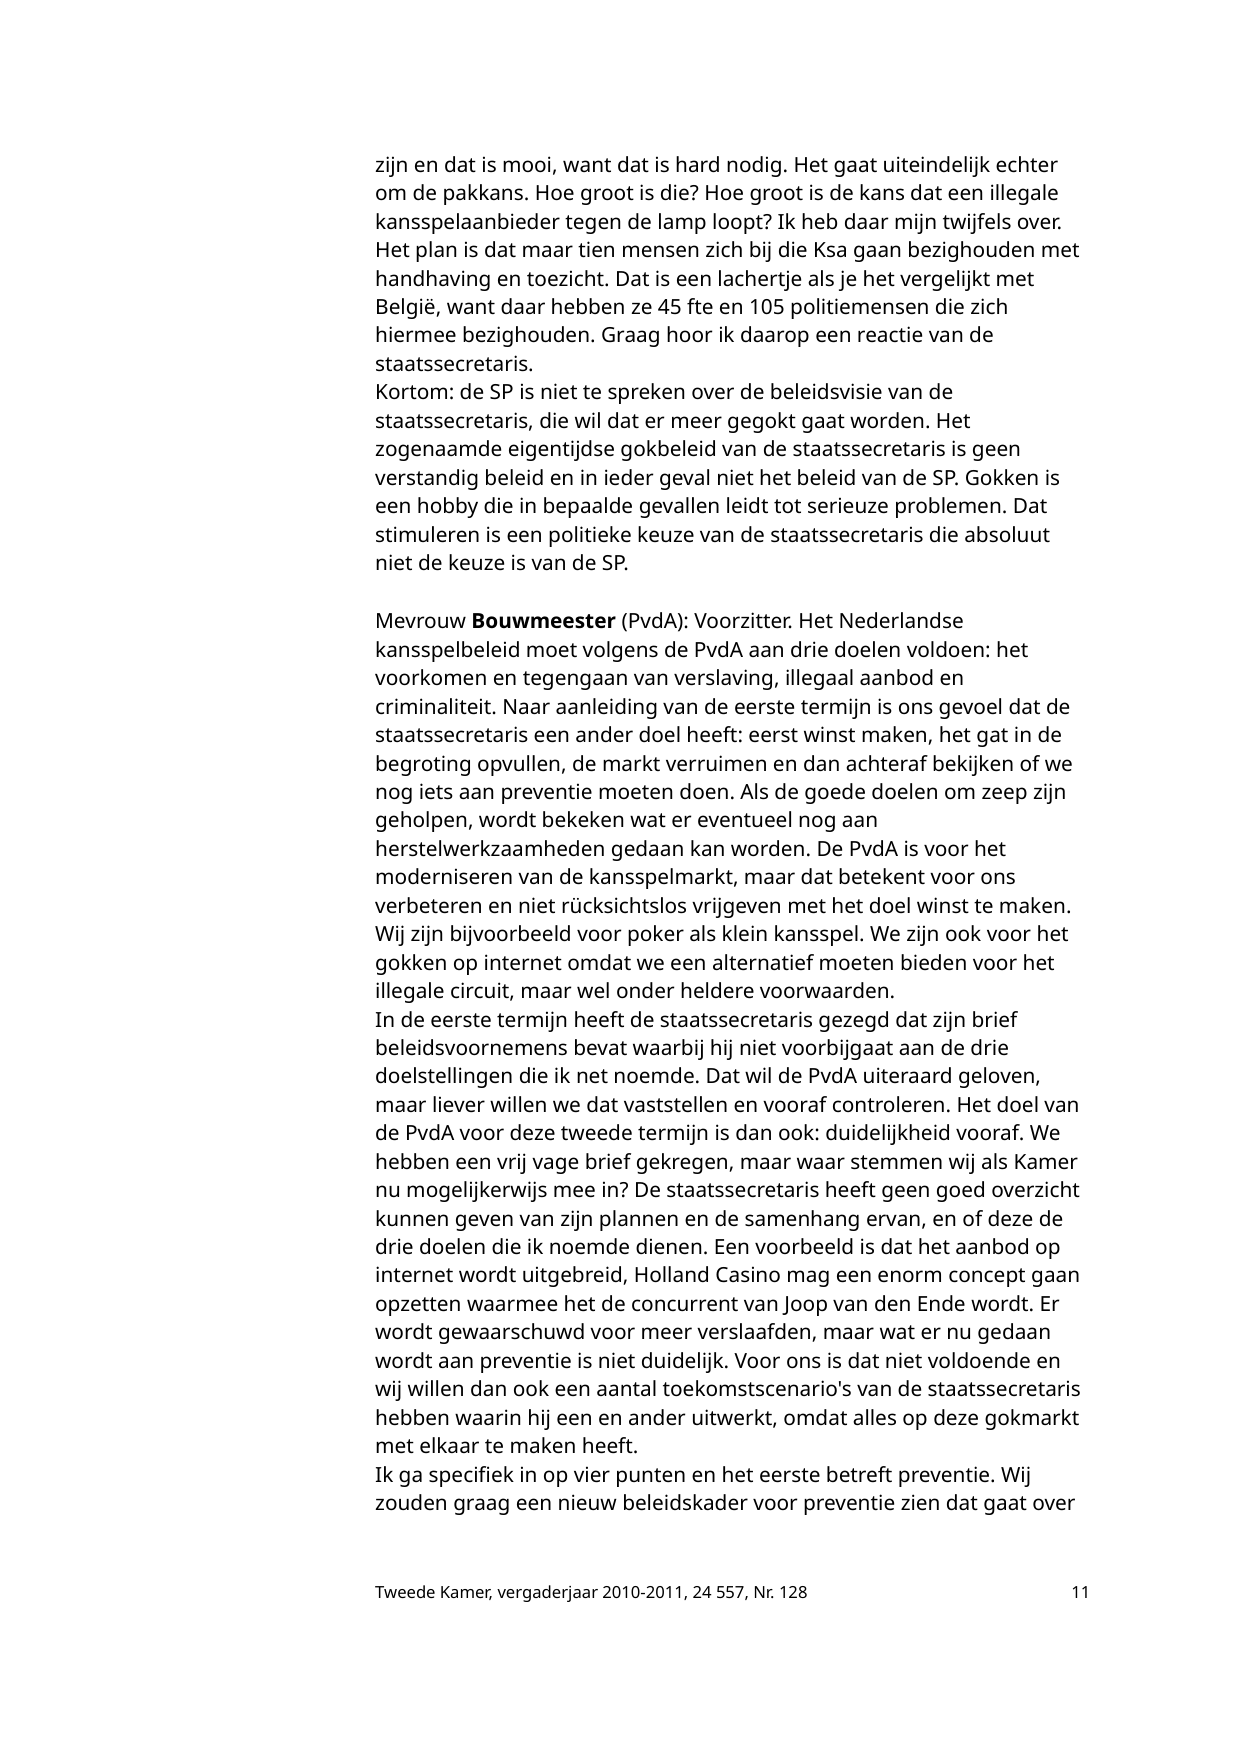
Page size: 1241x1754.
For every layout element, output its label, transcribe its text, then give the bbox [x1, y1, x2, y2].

text Mevrouw Bouwmeester (PvdA): Voorzitter. Het Nederlandse kansspelbeleid moet volgens de PvdA aan drie doelen voldoen: het voorkomen en tegengaan van verslaving, illegaal aanbod en criminaliteit. Naar aanleiding van de eerste termijn is ons gevoel dat de staatssecretaris een ander doel heeft: eerst winst maken, het gat in de begroting opvullen, de markt verruimen en dan achteraf bekijken of we nog iets aan preventie moeten doen. Als de goede doelen om zeep zijn geholpen, wordt bekeken wat er eventueel nog aan herstelwerkzaamheden gedaan kan worden. De PvdA is voor het moderniseren van de kansspelmarkt, maar dat betekent voor ons verbeteren en niet rücksichtslos vrijgeven met het doel winst te maken. Wij zijn bijvoorbeeld voor poker als klein kansspel. We zijn ook voor het gokken op internet omdat we een alternatief moeten bieden voor het illegale circuit, maar wel onder heldere voorwaarden. [375, 607, 1090, 1005]
text Kortom: de SP is niet te spreken over de beleidsvisie van de staatssecretaris, die wil dat er meer gegokt gaat worden. Het zogenaamde eigentijdse gokbeleid van de staatssecretaris is geen verstandig beleid en in ieder geval niet het beleid van de SP. Gokken is een hobby die in bepaalde gevallen leidt tot serieuze problemen. Dat stimuleren is een politieke keuze van de staatssecretaris die absoluut niet de keuze is van de SP. [375, 377, 1090, 577]
text In de eerste termijn heeft de staatssecretaris gezegd dat zijn brief beleidsvoornemens bevat waarbij hij niet voorbijgaat aan de drie doelstellingen die ik net noemde. Dat wil de PvdA uiteraard geloven, maar liever willen we dat vaststellen en vooraf controleren. Het doel van de PvdA voor deze tweede termijn is dan ook: duidelijkheid vooraf. We hebben een vrij vage brief gekregen, maar waar stemmen wij als Kamer nu mogelijkerwijs mee in? De staatssecretaris heeft geen goed overzicht kunnen geven van zijn plannen en de samenhang ervan, en of deze de drie doelen die ik noemde dienen. Een voorbeeld is dat het aanbod op internet wordt uitgebreid, Holland Casino mag een enorm concept gaan opzetten waarmee het de concurrent van Joop van den Ende wordt. Er wordt gewaarschuwd voor meer verslaafden, maar wat er nu gedaan wordt aan preventie is niet duidelijk. Voor ons is dat niet voldoende en wij willen dan ook een aantal toekomstscenario's van de staatssecretaris hebben waarin hij een en ander uitwerkt, omdat alles op deze gokmarkt met elkaar te maken heeft. [375, 1005, 1090, 1460]
text Ik ga specifiek in op vier punten en het eerste betreft preventie. Wij zouden graag een nieuw beleidskader voor preventie zien dat gaat over [375, 1460, 1090, 1517]
text zijn en dat is mooi, want dat is hard nodig. Het gaat uiteindelijk echter om de pakkans. Hoe groot is die? Hoe groot is de kans dat een illegale kansspelaanbieder tegen de lamp loopt? Ik heb daar mijn twijfels over. Het plan is dat maar tien mensen zich bij die Ksa gaan bezighouden met handhaving en toezicht. Dat is een lachertje als je het vergelijkt met België, want daar hebben ze 45 fte en 105 politiemensen die zich hiermee bezighouden. Graag hoor ik daarop een reactie van de staatssecretaris. [375, 150, 1090, 377]
